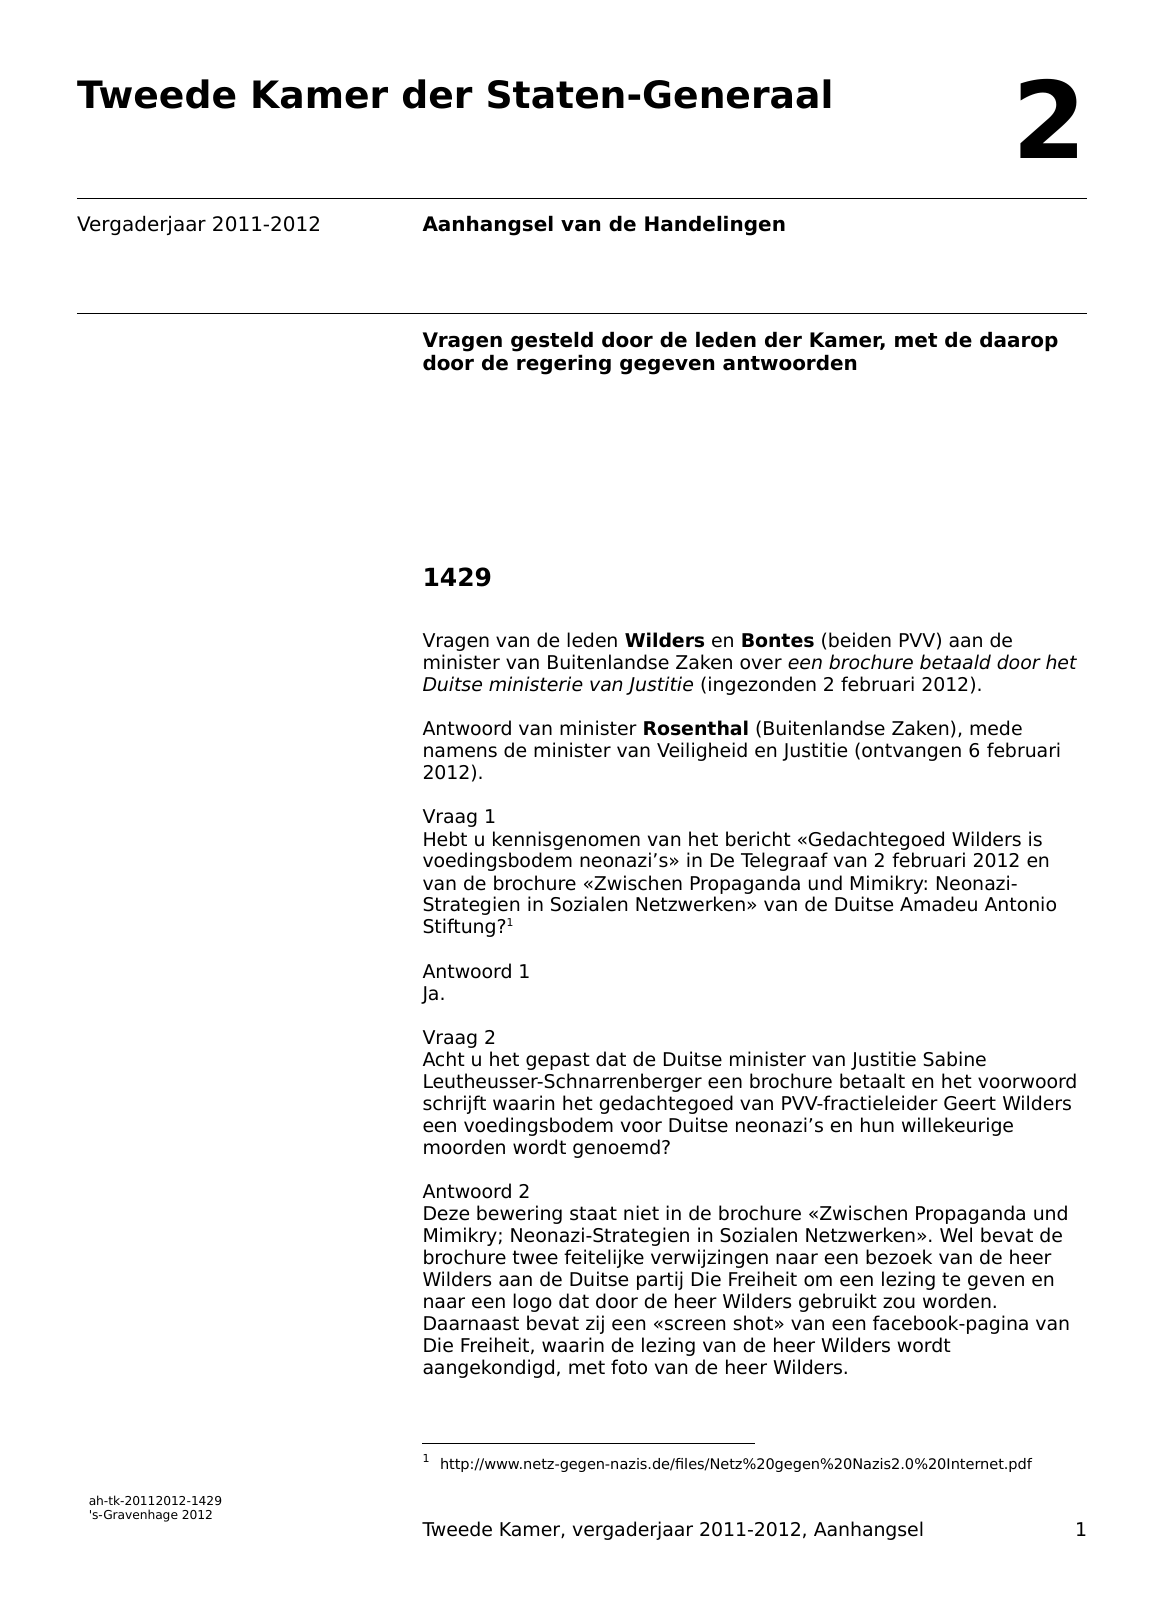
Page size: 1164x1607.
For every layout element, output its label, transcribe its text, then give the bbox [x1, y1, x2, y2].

text Vragen van de leden Wilders en Bontes (beiden PVV) aan de minister van Buitenlandse Zaken over een brochure betaald door het Duitse ministerie van Justitie (ingezonden 2 februari 2012). [422, 630, 1087, 696]
text 's-Gravenhage 2012 [88, 1508, 323, 1522]
text Ja. [422, 982, 1087, 1004]
table_cell Vragen gesteld door de leden der Kamer, met de daarop door de regering gegeven antwoorden [422, 314, 1087, 375]
text Acht u het gepast dat de Duitse minister van Justitie Sabine Leutheusser-Schnarrenberger een brochure betaalt en het voorwoord schrijft waarin het gedachtegoed van PVV-fractieleider Geert Wilders een voedingsbodem voor Duitse neonazi’s en hun willekeurige moorden wordt genoemd? [422, 1049, 1087, 1158]
table_header Tweede Kamer der Staten-Generaal [77, 59, 886, 198]
text Hebt u kennisgenomen van het bericht «Gedachtegoed Wilders is voedingsbodem neonazi’s» in De Telegraaf van 2 februari 2012 en van de brochure «Zwischen Propaganda und Mimikry: Neonazi-Strategien in Sozialen Netzwerken» van de Duitse Amadeu Antonio Stiftung? [422, 828, 1087, 938]
text ah-tk-20112012-1429 [88, 1494, 323, 1508]
text Antwoord 1 [422, 961, 1087, 982]
table_cell Aanhangsel van de Handelingen [422, 199, 1087, 313]
table_header 2 [886, 59, 1087, 198]
text Antwoord van minister Rosenthal (Buitenlandse Zaken), mede namens de minister van Veiligheid en Justitie (ontvangen 6 februari 2012). [422, 718, 1087, 784]
text http://www.netz-gegen-nazis.de/files/Netz%20gegen%20Nazis2.0%20Internet.pdf [422, 1452, 1087, 1474]
text Antwoord 2 [422, 1181, 1087, 1203]
table_cell Vergaderjaar 2011-2012 [77, 199, 422, 313]
text Vraag 2 [422, 1027, 1087, 1049]
text 1429 [422, 563, 1087, 592]
text Vraag 1 [422, 806, 1087, 828]
text Deze bewering staat niet in de brochure «Zwischen Propaganda und Mimikry; Neonazi-Strategien in Sozialen Netzwerken». Wel bevat de brochure twee feitelijke verwijzingen naar een bezoek van de heer Wilders aan de Duitse partij Die Freiheit om een lezing te geven en naar een logo dat door de heer Wilders gebruikt zou worden. Daarnaast bevat zij een «screen shot» van een facebook-pagina van Die Freiheit, waarin de lezing van de heer Wilders wordt aangekondigd, met foto van de heer Wilders. [422, 1203, 1087, 1378]
table_cell [77, 314, 422, 375]
